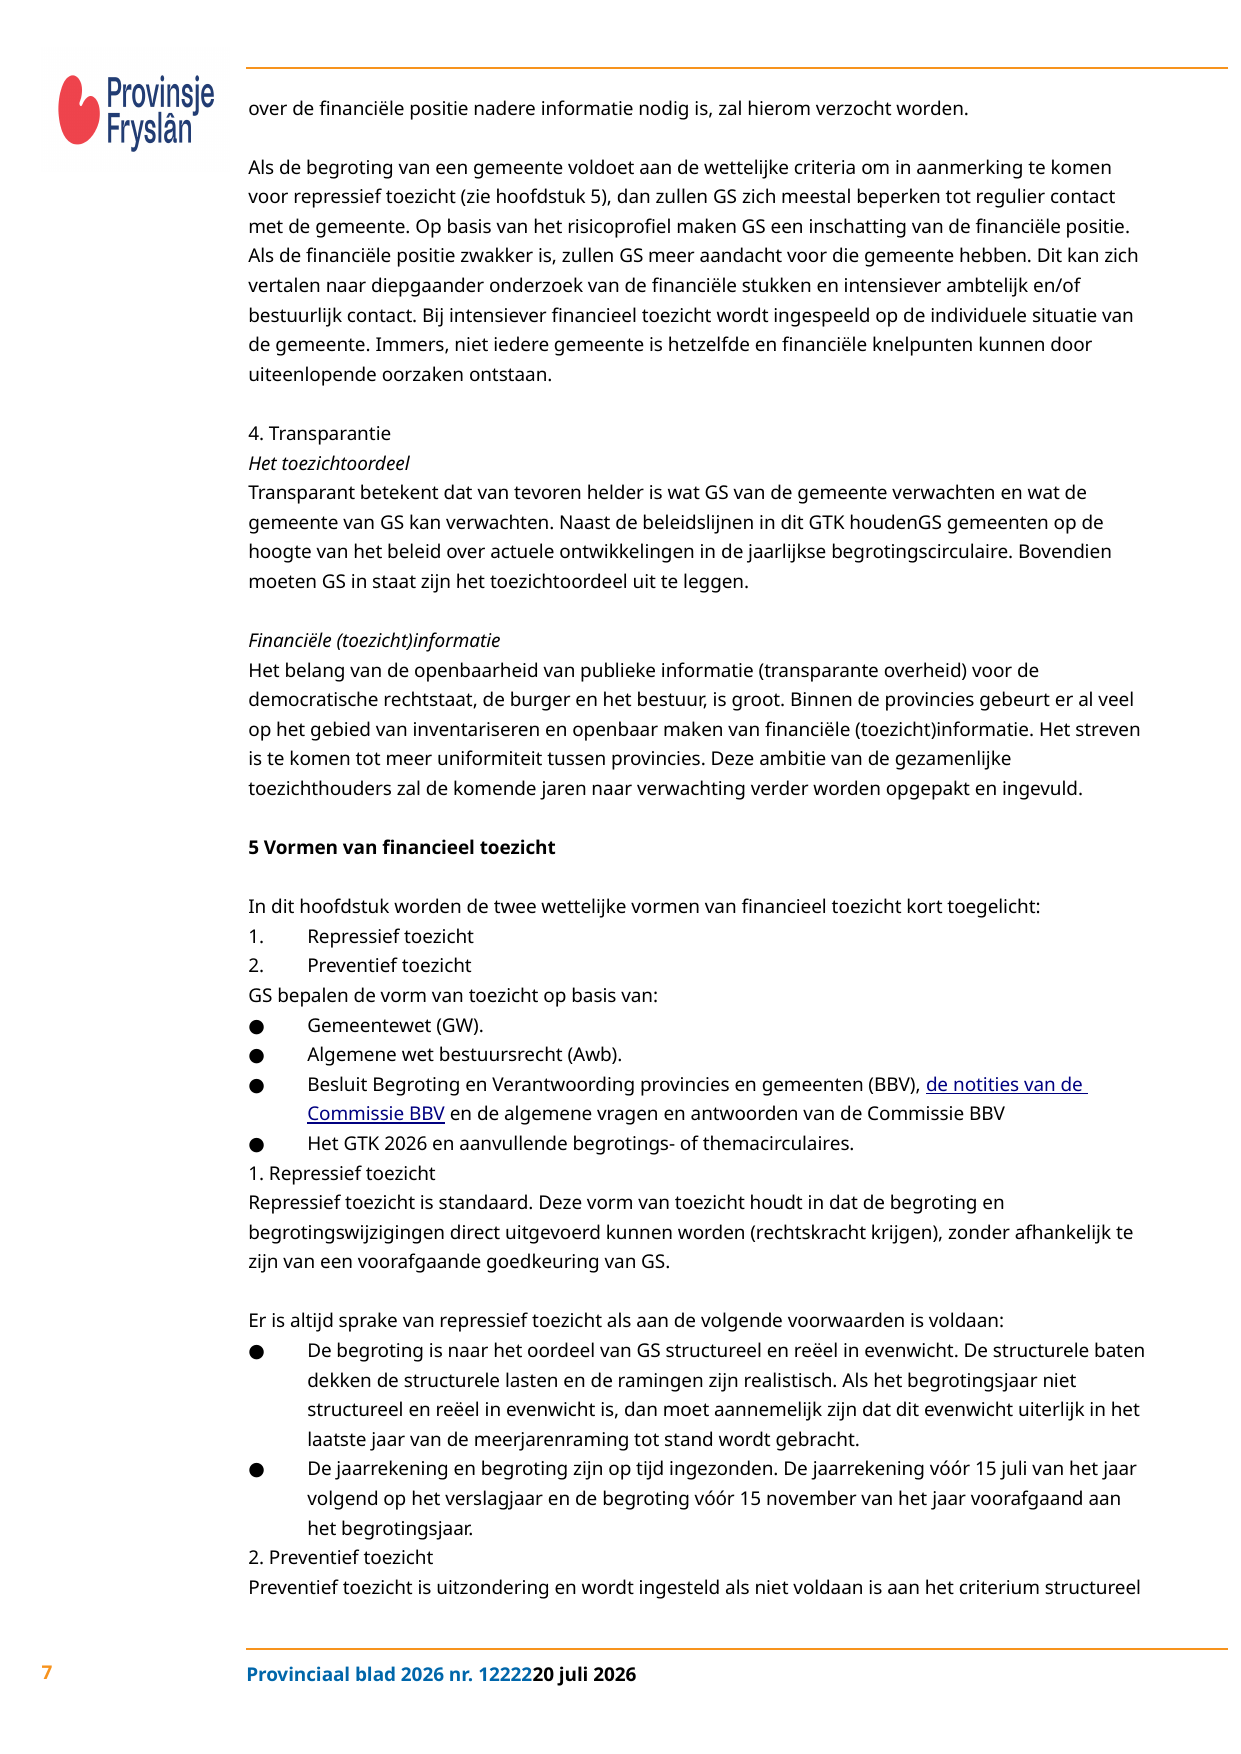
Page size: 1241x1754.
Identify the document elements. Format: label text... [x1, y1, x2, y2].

text Preventief toezicht is uitzondering en wordt ingesteld als niet voldaan is aan het criterium structureel [248, 1574, 1152, 1600]
list Preventief toezicht [248, 953, 1152, 978]
list Repressief toezicht [248, 923, 1152, 949]
text Er is altijd sprake van repressief toezicht als aan de volgende voorwaarden is voldaan: [248, 1308, 1152, 1333]
text over de financiële positie nadere informatie nodig is, zal hierom verzocht worden. [248, 95, 1152, 121]
text 5 Vormen van financieel toezicht [248, 834, 1152, 860]
list Het GTK 2026 en aanvullende begrotings- of themacirculaires. [248, 1130, 1152, 1156]
text 2. Preventief toezicht [248, 1544, 1152, 1570]
list De jaarrekening en begroting zijn op tijd ingezonden. De jaarrekening vóór 15 juli van het jaar volgend op het verslagjaar en de begroting vóór 15 november van het jaar voorafgaand aan het begrotingsjaar. [248, 1456, 1152, 1541]
text Het toezichtoordeel [248, 450, 1152, 476]
text Repressief toezicht is standaard. Deze vorm van toezicht houdt in dat de begroting en begrotingswijzigingen direct uitgevoerd kunnen worden (rechtskracht krijgen), zonder afhankelijk te zijn van een voorafgaande goedkeuring van GS. [248, 1189, 1152, 1274]
text Als de begroting van een gemeente voldoet aan de wettelijke criteria om in aanmerking te komen voor repressief toezicht (zie hoofdstuk 5), dan zullen GS zich meestal beperken tot regulier contact met de gemeente. Op basis van het risicoprofiel maken GS een inschatting van de financiële positie. Als de financiële positie zwakker is, zullen GS meer aandacht voor die gemeente hebben. Dit kan zich vertalen naar diepgaander onderzoek van de financiële stukken en intensiever ambtelijk en/of bestuurlijk contact. Bij intensiever financieel toezicht wordt ingespeeld op de individuele situatie van de gemeente. Immers, niet iedere gemeente is hetzelfde en financiële knelpunten kunnen door uiteenlopende oorzaken ontstaan. [248, 154, 1152, 387]
list Algemene wet bestuursrecht (Awb). [248, 1041, 1152, 1067]
text Financiële (toezicht)informatie [248, 627, 1152, 653]
picture [41, 47, 231, 172]
text In dit hoofdstuk worden de twee wettelijke vormen van financieel toezicht kort toegelicht: [248, 893, 1152, 919]
text GS bepalen de vorm van toezicht op basis van: [248, 982, 1152, 1008]
text Transparant betekent dat van tevoren helder is wat GS van de gemeente verwachten en wat de gemeente van GS kan verwachten. Naast de beleidslijnen in dit GTK houdenGS gemeenten op de hoogte van het beleid over actuele ontwikkelingen in de jaarlijkse begrotingscirculaire. Bovendien moeten GS in staat zijn het toezichtoordeel uit te leggen. [248, 479, 1152, 594]
list Besluit Begroting en Verantwoording provincies en gemeenten (BBV), de notities van de Commissie BBV en de algemene vragen en antwoorden van de Commissie BBV [248, 1071, 1152, 1126]
text Het belang van de openbaarheid van publieke informatie (transparante overheid) voor de democratische rechtstaat, de burger en het bestuur, is groot. Binnen de provincies gebeurt er al veel op het gebied van inventariseren en openbaar maken van financiële (toezicht)informatie. Het streven is te komen tot meer uniformiteit tussen provincies. Deze ambitie van de gezamenlijke toezichthouders zal de komende jaren naar verwachting verder worden opgepakt en ingevuld. [248, 657, 1152, 801]
list Gemeentewet (GW). [248, 1012, 1152, 1038]
text 1. Repressief toezicht [248, 1160, 1152, 1186]
text 4. Transparantie [248, 420, 1152, 446]
list De begroting is naar het oordeel van GS structureel en reëel in evenwicht. De structurele baten dekken de structurele lasten en de ramingen zijn realistisch. Als het begrotingsjaar niet structureel en reëel in evenwicht is, dan moet aannemelijk zijn dat dit evenwicht uiterlijk in het laatste jaar van de meerjarenraming tot stand wordt gebracht. [248, 1337, 1152, 1452]
